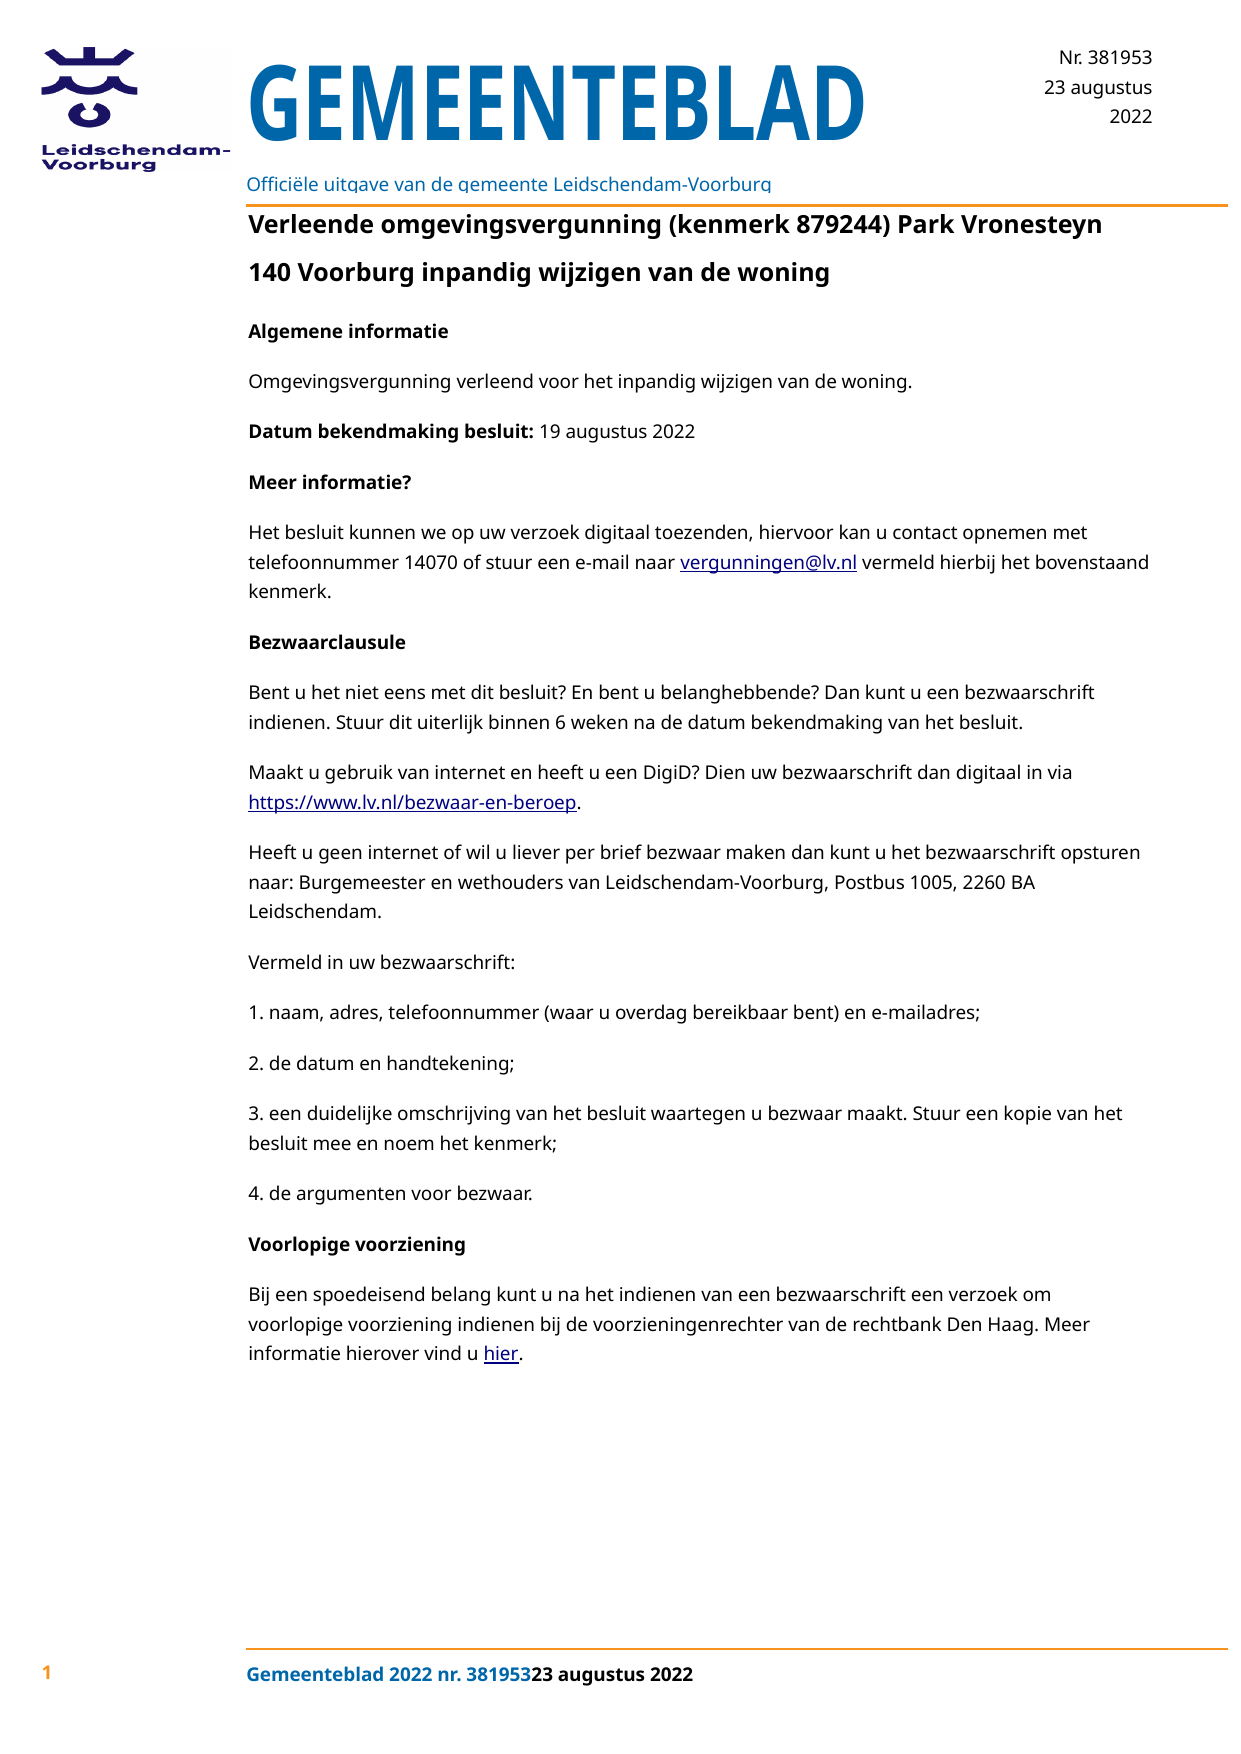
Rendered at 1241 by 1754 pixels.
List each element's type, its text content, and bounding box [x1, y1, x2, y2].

text 3. een duidelijke omschrijving van het besluit waartegen u bezwaar maakt. Stuur een kopie van het besluit mee en noem het kenmerk; [248, 1100, 1152, 1156]
picture [41, 47, 231, 172]
text Datum bekendmaking besluit: 19 augustus 2022 [248, 419, 1152, 444]
text Verleende omgevingsvergunning (kenmerk 879244) Park Vronesteyn 140 Voorburg inpandig wijzigen van de woning [248, 207, 1152, 288]
text Bent u het niet eens met dit besluit? En bent u belanghebbende? Dan kunt u een bezwaarschrift indienen. Stuur dit uiterlijk binnen 6 weken na de datum bekendmaking van het besluit. [248, 679, 1152, 735]
text Algemene informatie [248, 318, 1152, 344]
text Omgevingsvergunning verleend voor het inpandig wijzigen van de woning. [248, 368, 1152, 394]
text Meer informatie? [248, 469, 1152, 495]
text 1. naam, adres, telefoonnummer (waar u overdag bereikbaar bent) en e-mailadres; [248, 999, 1152, 1025]
text Voorlopige voorziening [248, 1231, 1152, 1257]
text Bezwaarclausule [248, 629, 1152, 655]
text Vermeld in uw bezwaarschrift: [248, 949, 1152, 975]
text Maakt u gebruik van internet en heeft u een DigiD? Dien uw bezwaarschrift dan digitaal in via https://www.lv.nl/bezwaar-en-beroep. [248, 759, 1152, 815]
text Heeft u geen internet of wil u liever per brief bezwaar maken dan kunt u het bezwaarschrift opsturen naar: Burgemeester en wethouders van Leidschendam-Voorburg, Postbus 1005, 2260 BA Leidschendam. [248, 839, 1152, 924]
text Bij een spoedeisend belang kunt u na het indienen van een bezwaarschrift een verzoek om voorlopige voorziening indienen bij de voorzieningenrechter van de rechtbank Den Haag. Meer informatie hierover vind u hier. [248, 1281, 1152, 1366]
text Het besluit kunnen we op uw verzoek digitaal toezenden, hiervoor kan u contact opnemen met telefoonnummer 14070 of stuur een e-mail naar vergunningen@lv.nl vermeld hierbij het bovenstaand kenmerk. [248, 519, 1152, 604]
text 4. de argumenten voor bezwaar. [248, 1180, 1152, 1206]
text 2. de datum en handtekening; [248, 1050, 1152, 1076]
